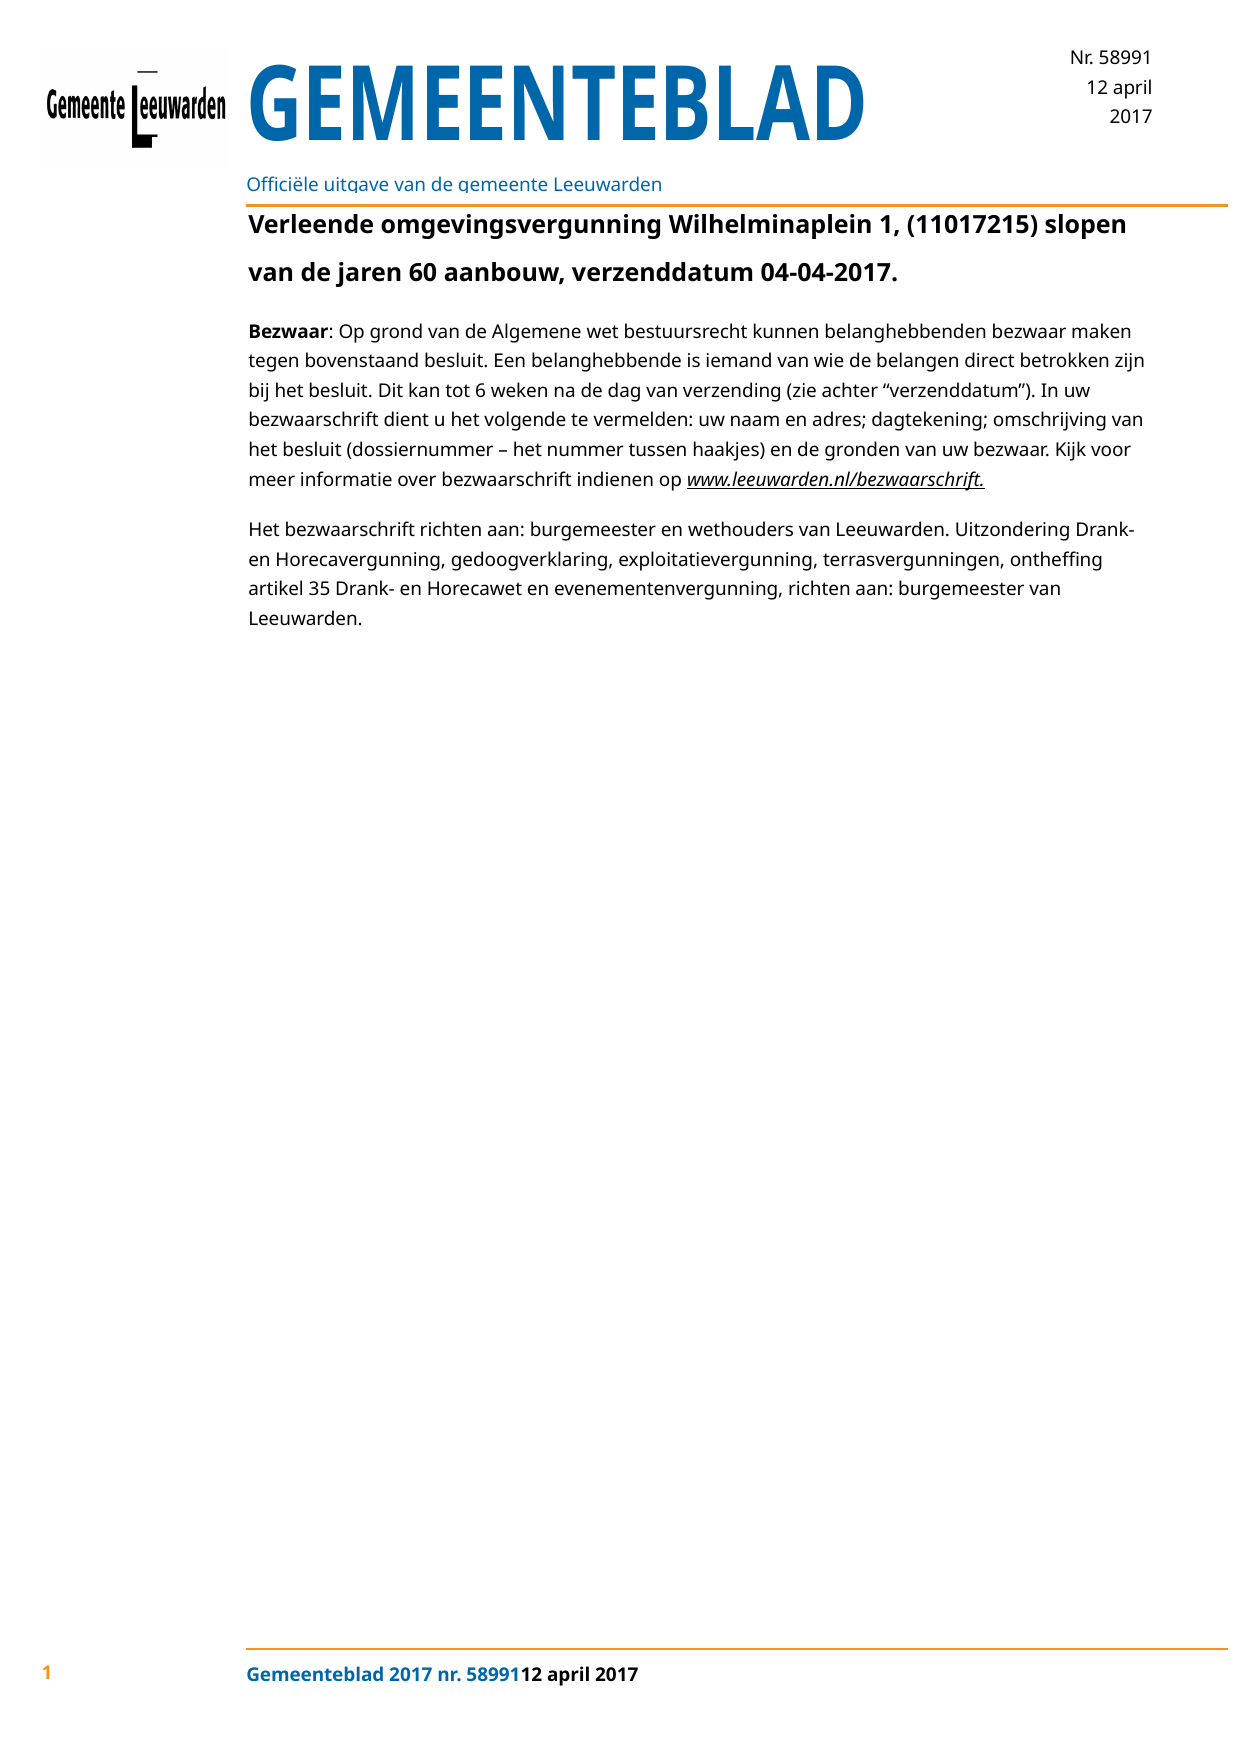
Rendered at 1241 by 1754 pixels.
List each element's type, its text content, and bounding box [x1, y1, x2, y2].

picture [41, 47, 231, 172]
text Verleende omgevingsvergunning Wilhelminaplein 1, (11017215) slopen van de jaren 60 aanbouw, verzenddatum 04-04-2017. [248, 207, 1152, 288]
text Bezwaar: Op grond van de Algemene wet bestuursrecht kunnen belanghebbenden bezwaar maken tegen bovenstaand besluit. Een belanghebbende is iemand van wie de belangen direct betrokken zijn bij het besluit. Dit kan tot 6 weken na de dag van verzending (zie achter “verzenddatum”). In uw bezwaarschrift dient u het volgende te vermelden: uw naam en adres; dagtekening; omschrijving van het besluit (dossiernummer – het nummer tussen haakjes) en de gronden van uw bezwaar. Kijk voor meer informatie over bezwaarschrift indienen op www.leeuwarden.nl/bezwaarschrift. [248, 318, 1152, 492]
text Het bezwaarschrift richten aan: burgemeester en wethouders van Leeuwarden. Uitzondering Drank- en Horecavergunning, gedoogverklaring, exploitatievergunning, terrasvergunningen, ontheffing artikel 35 Drank- en Horecawet en evenementenvergunning, richten aan: burgemeester van Leeuwarden. [248, 516, 1152, 631]
